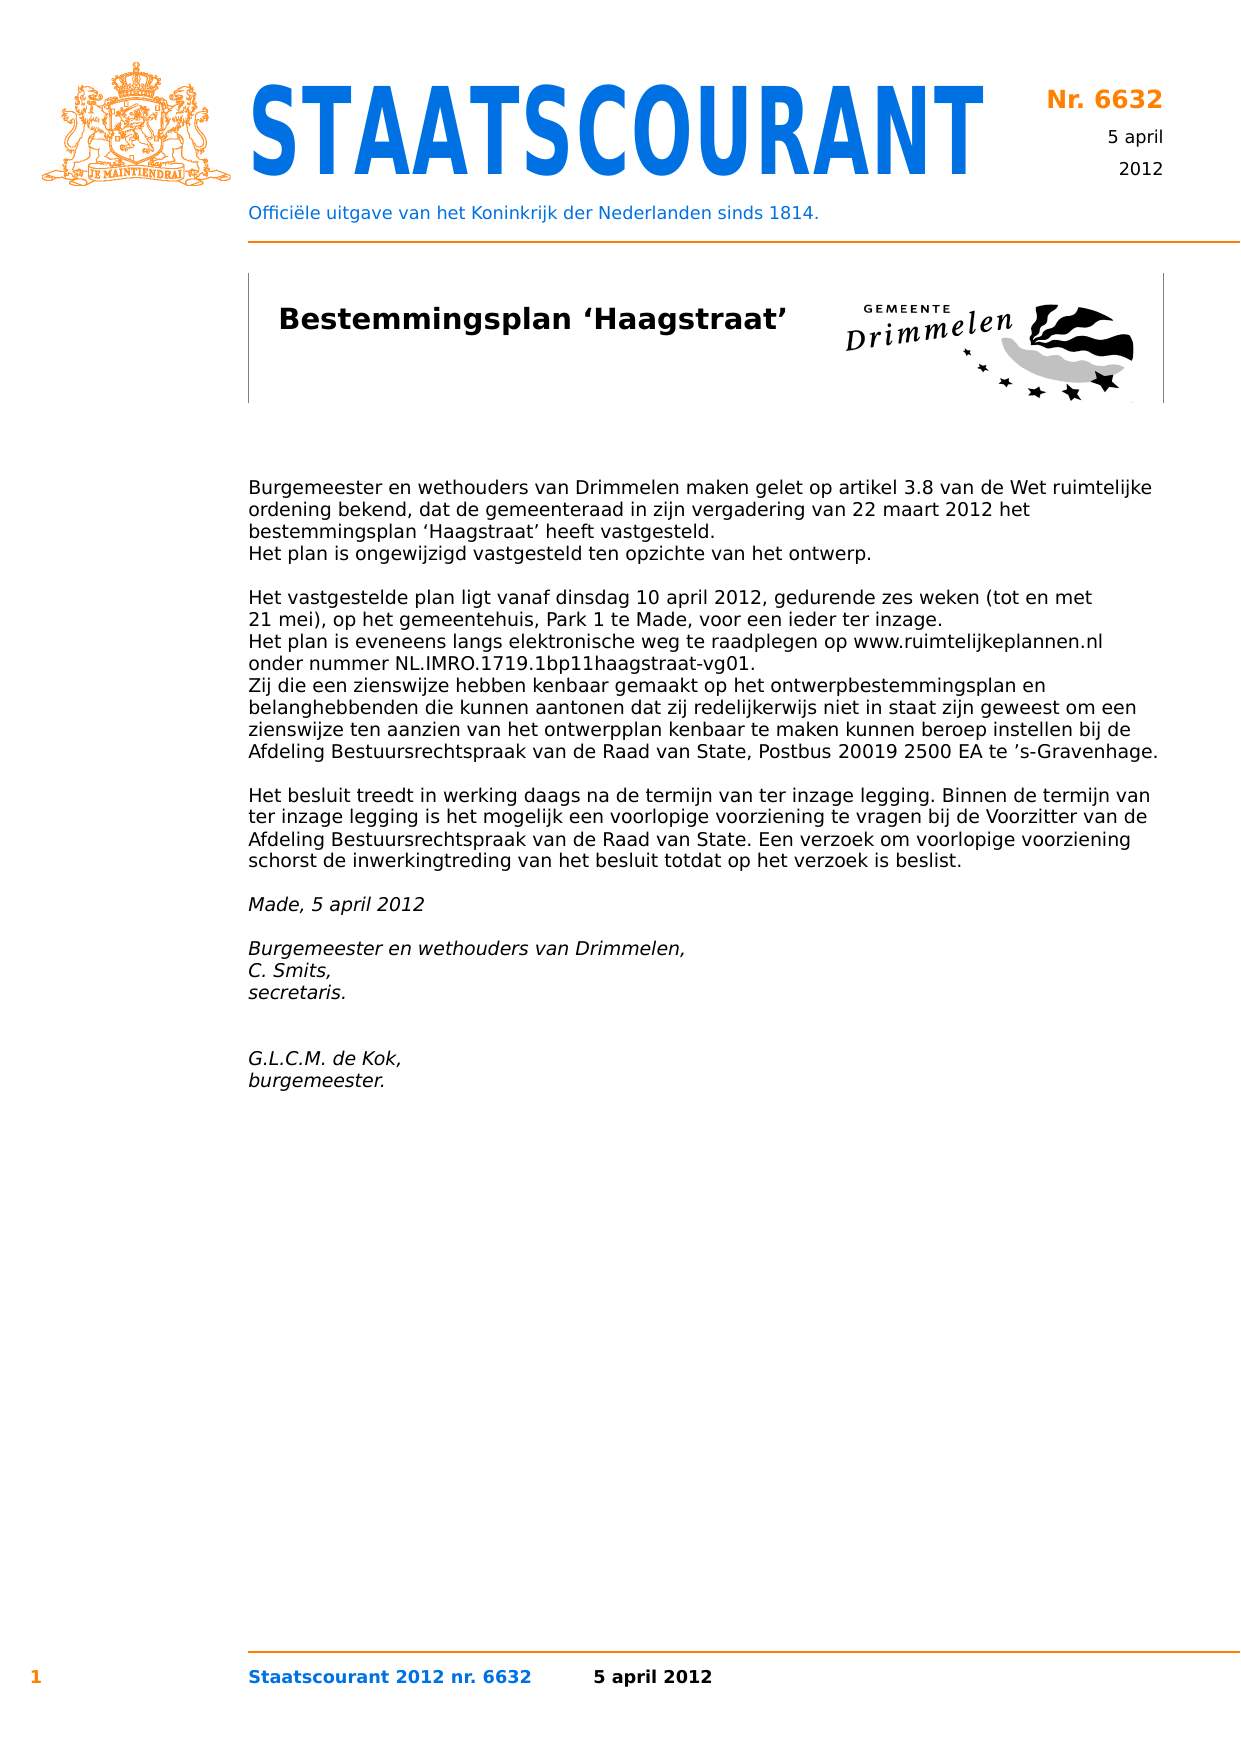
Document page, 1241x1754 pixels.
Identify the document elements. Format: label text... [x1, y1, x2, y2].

text Het vastgestelde plan ligt vanaf dinsdag 10 april 2012, gedurende zes weken (tot en met 21 mei), op het gemeentehuis, Park 1 te Made, voor een ieder ter inzage. [248, 587, 1163, 631]
text Het besluit treedt in werking daags na de termijn van ter inzage legging. Binnen de termijn van ter inzage legging is het mogelijk een voorlopige voorziening te vragen bij de Voorzitter van de Afdeling Bestuursrechtspraak van de Raad van State. Een verzoek om voorlopige voorziening schorst de inwerkingtreding van het besluit totdat op het verzoek is beslist. [248, 784, 1163, 872]
picture [41, 62, 231, 186]
text G.L.C.M. de Kok, burgemeester. [248, 1026, 1163, 1092]
table_cell Officiële uitgave van het Koninkrijk der Nederlanden sinds 1814. [248, 203, 1240, 241]
table_header Nr. 6632 [998, 62, 1240, 121]
text Het plan is eveneens langs elektronische weg te raadplegen op www.ruimtelijkeplannen.nl onder nummer NL.IMRO.1719.1bp11haagstraat-vg01. [248, 631, 1163, 675]
text Burgemeester en wethouders van Drimmelen maken gelet op artikel 3.8 van de Wet ruimtelijke ordening bekend, dat de gemeenteraad in zijn vergadering van 22 maart 2012 het bestemmingsplan ‘Haagstraat’ heeft vastgesteld. [248, 477, 1163, 543]
table_header [25, 62, 248, 241]
text Het plan is ongewijzigd vastgesteld ten opzichte van het ontwerp. [248, 543, 1163, 565]
table_cell 5 april [998, 121, 1240, 153]
text Zij die een zienswijze hebben kenbaar gemaakt op het ontwerpbestemmingsplan en belanghebbenden die kunnen aantonen dat zij redelijkerwijs niet in staat zijn geweest om een zienswijze ten aanzien van het ontwerpplan kenbaar te maken kunnen beroep instellen bij de Afdeling Bestuursrechtspraak van de Raad van State, Postbus 20019 2500 EA te ’s-Gravenhage. [248, 675, 1163, 763]
text Made, 5 april 2012 [248, 894, 1163, 916]
subtitle Bestemmingsplan ‘Haagstraat’ [249, 273, 1163, 403]
picture [844, 302, 1134, 403]
table_cell 2012 [998, 153, 1240, 203]
text Burgemeester en wethouders van Drimmelen, C. Smits, secretaris. [248, 938, 1163, 1004]
table_header STAATSCOURANT [248, 62, 998, 203]
